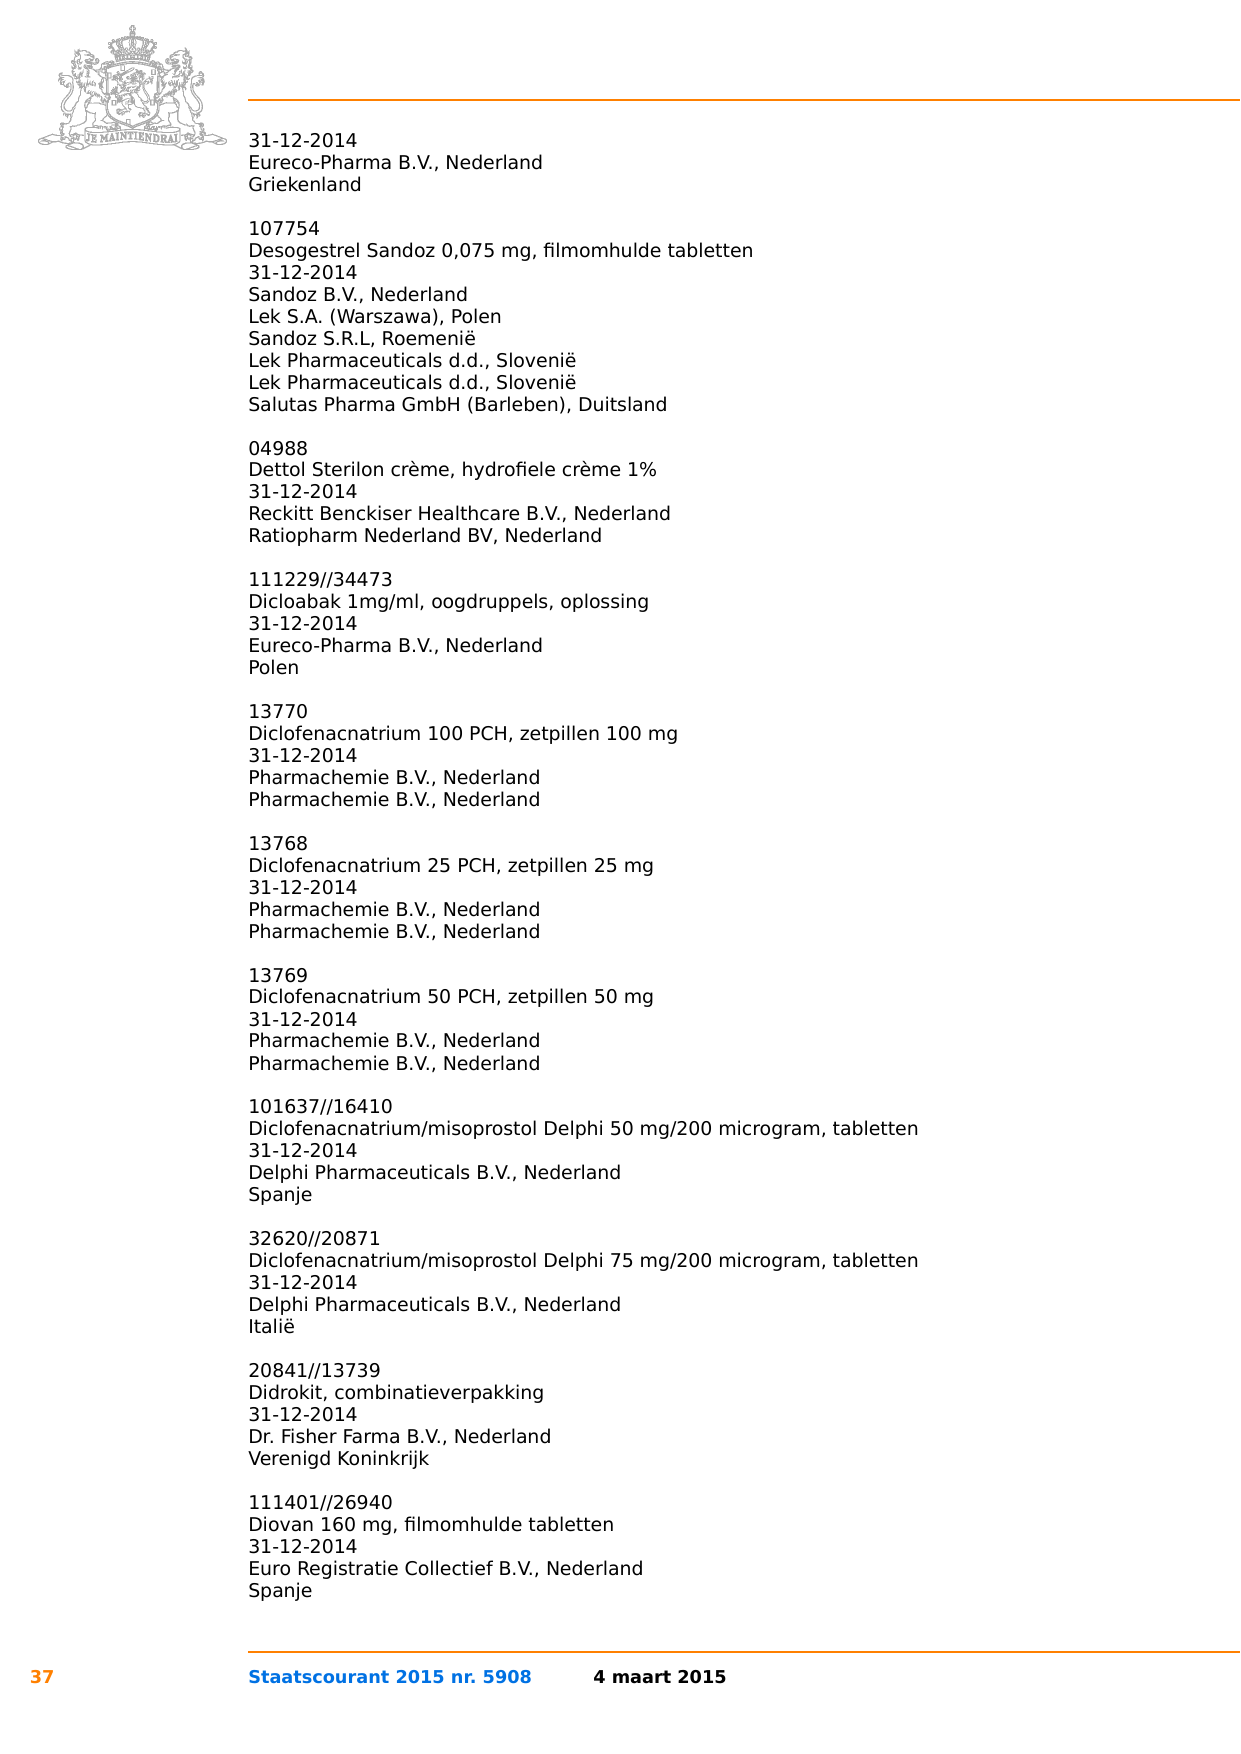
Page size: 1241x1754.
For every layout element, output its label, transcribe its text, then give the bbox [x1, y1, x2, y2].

text Pharmachemie B.V., Nederland [248, 921, 1163, 943]
text 20841//13739 [248, 1360, 1163, 1382]
text Spanje [248, 1184, 1163, 1206]
text 31-12-2014 [248, 262, 1163, 284]
text Spanje [248, 1579, 1163, 1601]
text 31-12-2014 [248, 1140, 1163, 1162]
text Didrokit, combinatieverpakking [248, 1382, 1163, 1404]
text Dicloabak 1mg/ml, oogdruppels, oplossing [248, 591, 1163, 613]
text Delphi Pharmaceuticals B.V., Nederland [248, 1162, 1163, 1184]
text Lek Pharmaceuticals d.d., Slovenië [248, 349, 1163, 372]
text 31-12-2014 [248, 1272, 1163, 1294]
text Pharmachemie B.V., Nederland [248, 789, 1163, 811]
text Diclofenacnatrium/misoprostol Delphi 75 mg/200 microgram, tabletten [248, 1250, 1163, 1272]
text Delphi Pharmaceuticals B.V., Nederland [248, 1294, 1163, 1316]
text 111401//26940 [248, 1492, 1163, 1513]
text Diovan 160 mg, filmomhulde tabletten [248, 1513, 1163, 1536]
text 107754 [248, 218, 1163, 240]
text 31-12-2014 [248, 745, 1163, 767]
text Polen [248, 657, 1163, 679]
text Desogestrel Sandoz 0,075 mg, filmomhulde tabletten [248, 240, 1163, 262]
text 31-12-2014 [248, 613, 1163, 635]
text Sandoz S.R.L, Roemenië [248, 328, 1163, 349]
picture [38, 25, 227, 150]
text Lek Pharmaceuticals d.d., Slovenië [248, 372, 1163, 393]
text Diclofenacnatrium 50 PCH, zetpillen 50 mg [248, 986, 1163, 1008]
text Dr. Fisher Farma B.V., Nederland [248, 1426, 1163, 1448]
text 13768 [248, 833, 1163, 855]
text Griekenland [248, 174, 1163, 196]
text Pharmachemie B.V., Nederland [248, 767, 1163, 789]
text Pharmachemie B.V., Nederland [248, 1030, 1163, 1052]
text Dettol Sterilon crème, hydrofiele crème 1% [248, 459, 1163, 481]
text 101637//16410 [248, 1096, 1163, 1118]
text Eureco-Pharma B.V., Nederland [248, 152, 1163, 174]
text 13770 [248, 701, 1163, 723]
text 31-12-2014 [248, 481, 1163, 503]
text Diclofenacnatrium/misoprostol Delphi 50 mg/200 microgram, tabletten [248, 1118, 1163, 1140]
text Reckitt Benckiser Healthcare B.V., Nederland [248, 503, 1163, 525]
text Lek S.A. (Warszawa), Polen [248, 306, 1163, 328]
text 13769 [248, 964, 1163, 986]
text 111229//34473 [248, 569, 1163, 591]
text Eureco-Pharma B.V., Nederland [248, 635, 1163, 657]
text Verenigd Koninkrijk [248, 1448, 1163, 1470]
text Ratiopharm Nederland BV, Nederland [248, 525, 1163, 547]
text 31-12-2014 [248, 877, 1163, 899]
text Salutas Pharma GmbH (Barleben), Duitsland [248, 393, 1163, 416]
text Pharmachemie B.V., Nederland [248, 1052, 1163, 1074]
text 31-12-2014 [248, 130, 1163, 152]
text Diclofenacnatrium 100 PCH, zetpillen 100 mg [248, 723, 1163, 745]
text Pharmachemie B.V., Nederland [248, 899, 1163, 921]
text Euro Registratie Collectief B.V., Nederland [248, 1557, 1163, 1579]
text 31-12-2014 [248, 1404, 1163, 1426]
text Diclofenacnatrium 25 PCH, zetpillen 25 mg [248, 855, 1163, 877]
text 31-12-2014 [248, 1536, 1163, 1557]
text Italië [248, 1316, 1163, 1338]
text 31-12-2014 [248, 1008, 1163, 1030]
text 32620//20871 [248, 1228, 1163, 1250]
text 04988 [248, 437, 1163, 459]
text Sandoz B.V., Nederland [248, 284, 1163, 306]
